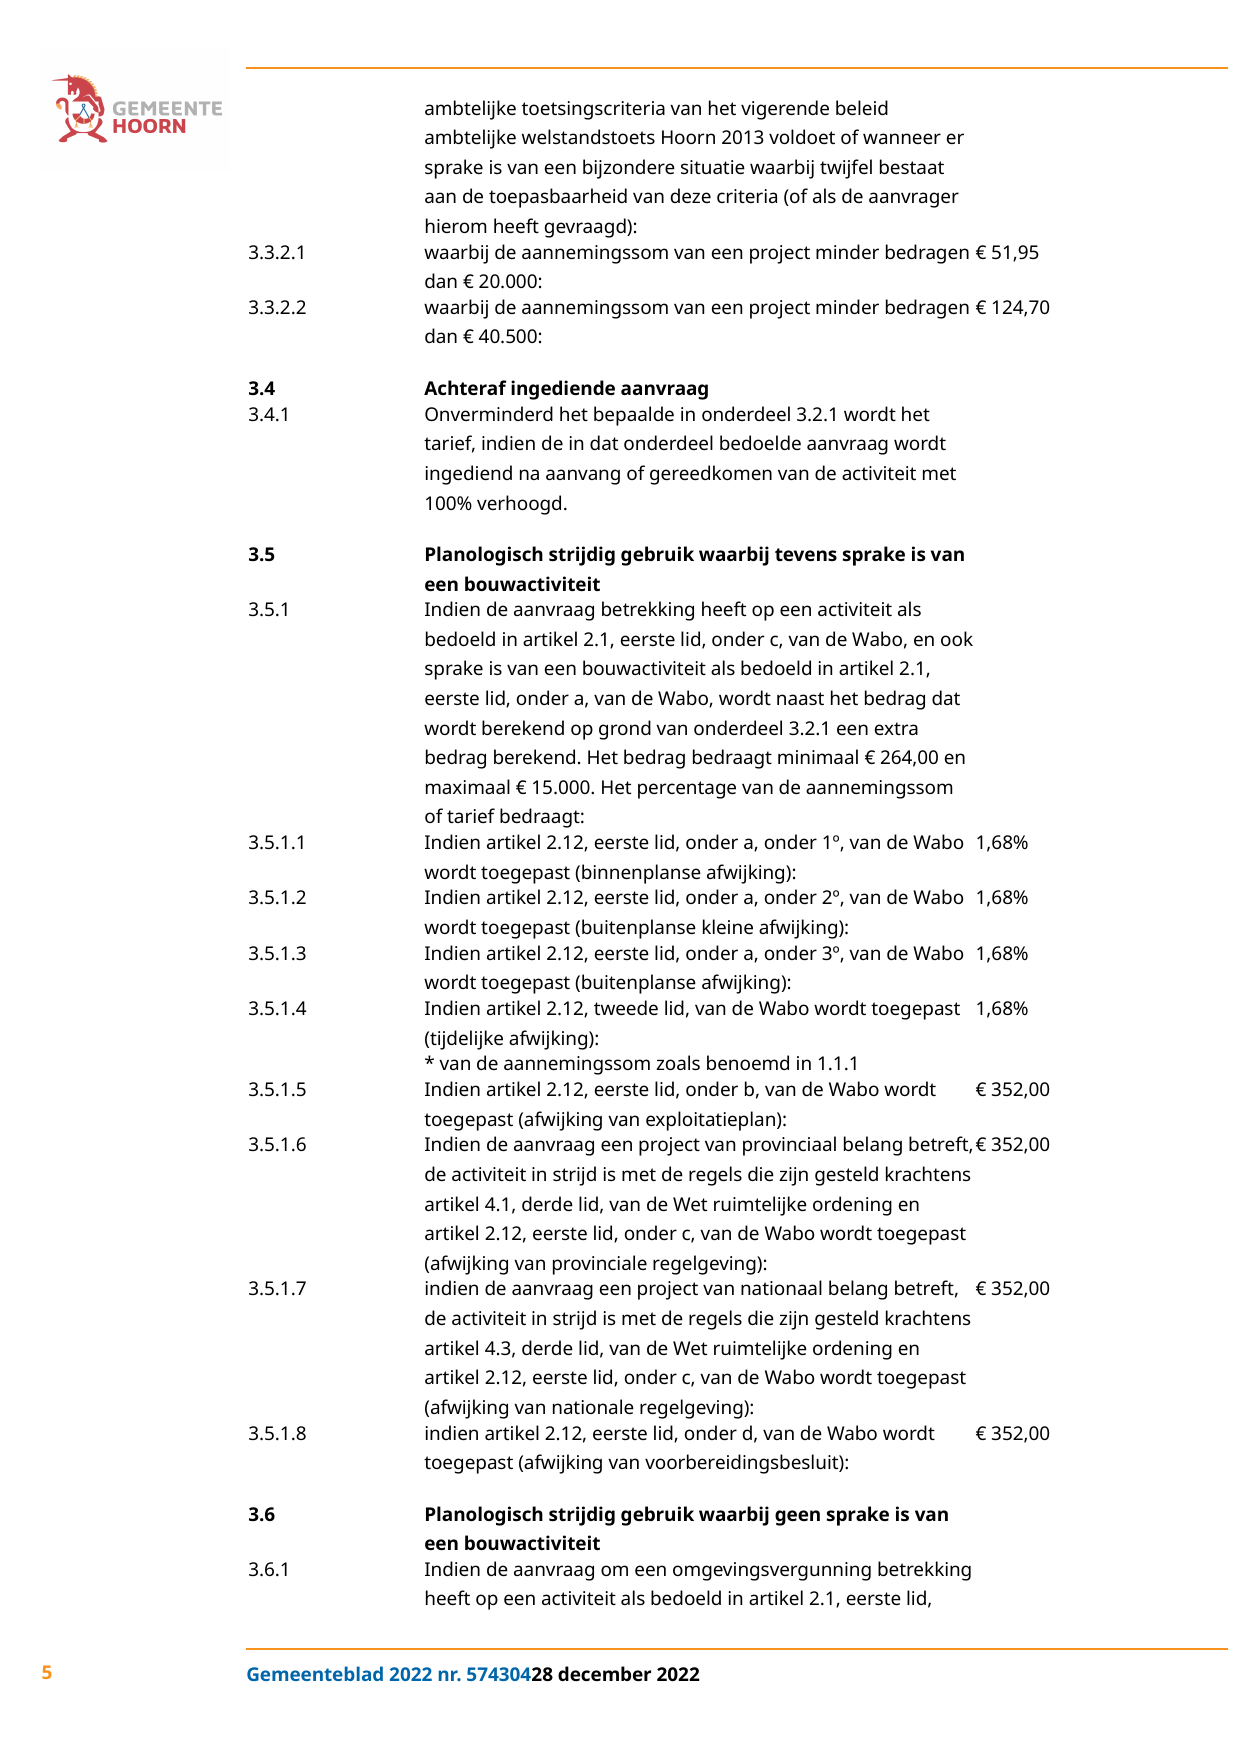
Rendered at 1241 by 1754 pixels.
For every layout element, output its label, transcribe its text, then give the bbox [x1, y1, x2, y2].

table_cell € 352,00 [975, 1132, 1152, 1276]
table_cell 3.4 [248, 375, 424, 401]
table_cell 3.6 [248, 1501, 424, 1556]
table_cell [248, 95, 424, 239]
table_cell Indien de aanvraag betrekking heeft op een activiteit als bedoeld in artikel 2.1, eerste lid, onder c, van de Wabo, en ook sprake is van een bouwactiviteit als bedoeld in artikel 2.1, eerste lid, onder a, van de Wabo, wordt naast het bedrag dat wordt berekend op grond van onderdeel 3.2.1 een extra bedrag berekend. Het bedrag bedraagt minimaal € 264,00 en maximaal € 15.000. Het percentage van de aannemingssom of tarief bedraagt: [424, 596, 975, 829]
table_cell [975, 95, 1152, 239]
table_cell indien de aanvraag een project van nationaal belang betreft, de activiteit in strijd is met de regels die zijn gesteld krachtens artikel 4.3, derde lid, van de Wet ruimtelijke ordening en artikel 2.12, eerste lid, onder c, van de Wabo wordt toegepast (afwijking van nationale regelgeving): [424, 1276, 975, 1420]
table_cell [248, 515, 424, 541]
table_cell 3.5.1.5 [248, 1076, 424, 1132]
table_cell Planologisch strijdig gebruik waarbij geen sprake is van een bouwactiviteit [424, 1501, 975, 1556]
table_cell [975, 1501, 1152, 1556]
table_cell [975, 1051, 1152, 1076]
table_cell [975, 1556, 1152, 1611]
table_cell Indien artikel 2.12, tweede lid, van de Wabo wordt toegepast (tijdelijke afwijking): [424, 995, 975, 1051]
table_cell [975, 350, 1152, 375]
table_cell € 51,95 [975, 239, 1152, 294]
table_cell 3.3.2.2 [248, 294, 424, 349]
table_cell [248, 1475, 424, 1501]
table_cell * van de aannemingssom zoals benoemd in 1.1.1 [424, 1051, 975, 1076]
table_cell [975, 1475, 1152, 1501]
table_cell Indien artikel 2.12, eerste lid, onder a, onder 2º, van de Wabo wordt toegepast (buitenplanse kleine afwijking): [424, 885, 975, 940]
table_cell Indien artikel 2.12, eerste lid, onder b, van de Wabo wordt toegepast (afwijking van exploitatieplan): [424, 1076, 975, 1132]
table_cell [424, 350, 975, 375]
table_cell waarbij de aannemingssom van een project minder bedragen dan € 40.500: [424, 294, 975, 349]
table_cell [248, 1051, 424, 1076]
table_cell 1,68% [975, 829, 1152, 884]
table_cell [975, 515, 1152, 541]
table_cell [975, 401, 1152, 515]
table_cell € 124,70 [975, 294, 1152, 349]
table_cell 3.5.1.1 [248, 829, 424, 884]
table_cell indien artikel 2.12, eerste lid, onder d, van de Wabo wordt toegepast (afwijking van voorbereidingsbesluit): [424, 1420, 975, 1475]
table_cell 3.5.1.3 [248, 940, 424, 995]
table_cell 1,68% [975, 885, 1152, 940]
table_cell [975, 596, 1152, 829]
table_cell Indien de aanvraag om een omgevingsvergunning betrekking heeft op een activiteit als bedoeld in artikel 2.1, eerste lid, [424, 1556, 975, 1611]
table_cell [248, 350, 424, 375]
table_cell € 352,00 [975, 1076, 1152, 1132]
table_cell 3.5.1.2 [248, 885, 424, 940]
table_cell Onverminderd het bepaalde in onderdeel 3.2.1 wordt het tarief, indien de in dat onderdeel bedoelde aanvraag wordt ingediend na aanvang of gereedkomen van de activiteit met 100% verhoogd. [424, 401, 975, 515]
table_cell 3.5.1 [248, 596, 424, 829]
table_cell € 352,00 [975, 1276, 1152, 1420]
table_cell 3.5.1.4 [248, 995, 424, 1051]
table_cell 3.4.1 [248, 401, 424, 515]
table_cell 3.5.1.8 [248, 1420, 424, 1475]
table_cell [424, 515, 975, 541]
table_cell 3.3.2.1 [248, 239, 424, 294]
table_cell 3.6.1 [248, 1556, 424, 1611]
table_cell Indien artikel 2.12, eerste lid, onder a, onder 1º, van de Wabo wordt toegepast (binnenplanse afwijking): [424, 829, 975, 884]
table_cell Planologisch strijdig gebruik waarbij tevens sprake is van een bouwactiviteit [424, 541, 975, 596]
table_cell [975, 541, 1152, 596]
picture [41, 47, 231, 172]
table_cell [424, 1475, 975, 1501]
table_cell Achteraf ingediende aanvraag [424, 375, 975, 401]
table_cell [975, 375, 1152, 401]
table_cell waarbij de aannemingssom van een project minder bedragen dan € 20.000: [424, 239, 975, 294]
table_cell 3.5 [248, 541, 424, 596]
table_cell 1,68% [975, 940, 1152, 995]
table_cell Indien artikel 2.12, eerste lid, onder a, onder 3º, van de Wabo wordt toegepast (buitenplanse afwijking): [424, 940, 975, 995]
table_cell 3.5.1.7 [248, 1276, 424, 1420]
table_cell € 352,00 [975, 1420, 1152, 1475]
table_cell 1,68% [975, 995, 1152, 1051]
table_cell 3.5.1.6 [248, 1132, 424, 1276]
table_cell Indien de aanvraag een project van provinciaal belang betreft, de activiteit in strijd is met de regels die zijn gesteld krachtens artikel 4.1, derde lid, van de Wet ruimtelijke ordening en artikel 2.12, eerste lid, onder c, van de Wabo wordt toegepast (afwijking van provinciale regelgeving): [424, 1132, 975, 1276]
table_cell ambtelijke toetsingscriteria van het vigerende beleid ambtelijke welstandstoets Hoorn 2013 voldoet of wanneer er sprake is van een bijzondere situatie waarbij twijfel bestaat aan de toepasbaarheid van deze criteria (of als de aanvrager hierom heeft gevraagd): [424, 95, 975, 239]
